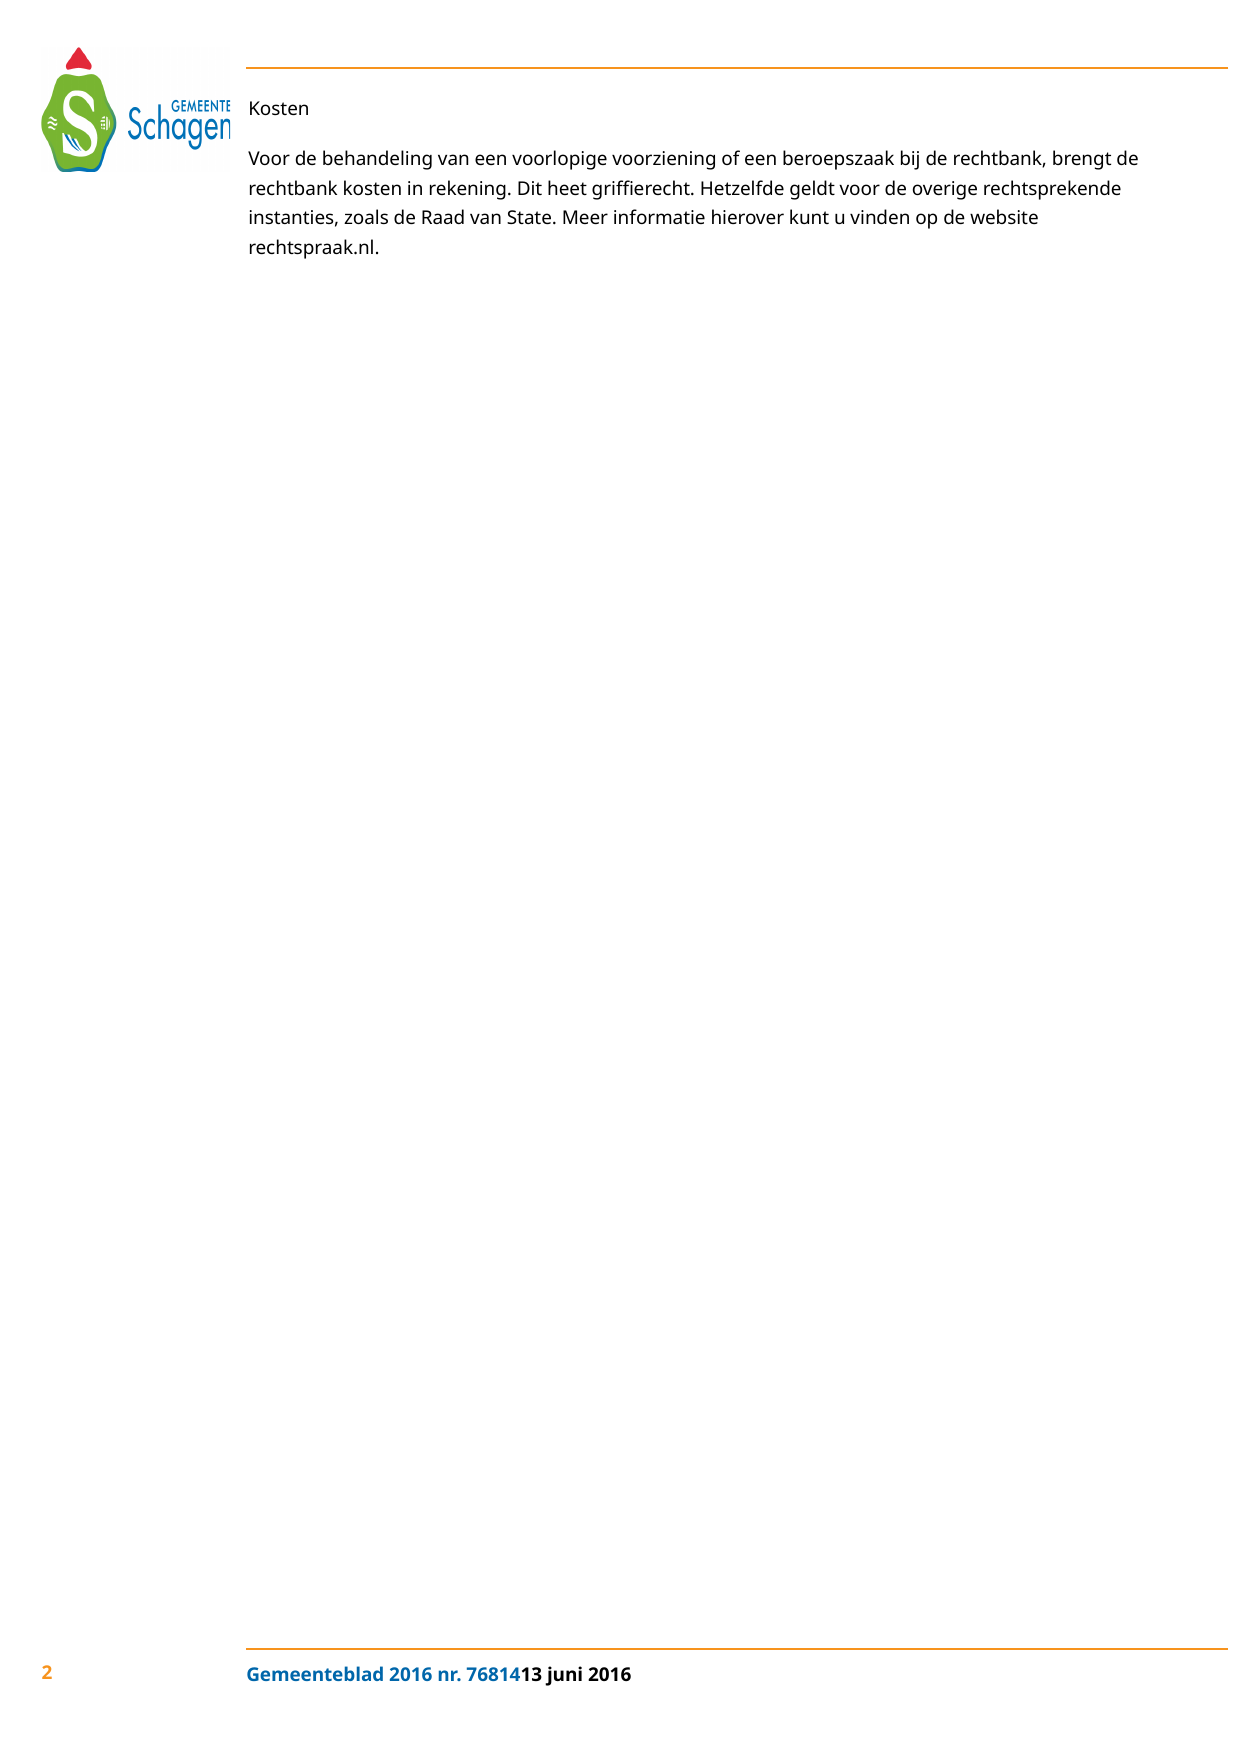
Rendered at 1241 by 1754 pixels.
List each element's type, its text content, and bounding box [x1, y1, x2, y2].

text Voor de behandeling van een voorlopige voorziening of een beroepszaak bij de rechtbank, brengt de rechtbank kosten in rekening. Dit heet griffierecht. Hetzelfde geldt voor de overige rechtsprekende instanties, zoals de Raad van State. Meer informatie hierover kunt u vinden op de website rechtspraak.nl. [248, 145, 1152, 260]
text Kosten [248, 95, 1152, 121]
picture [41, 47, 231, 172]
